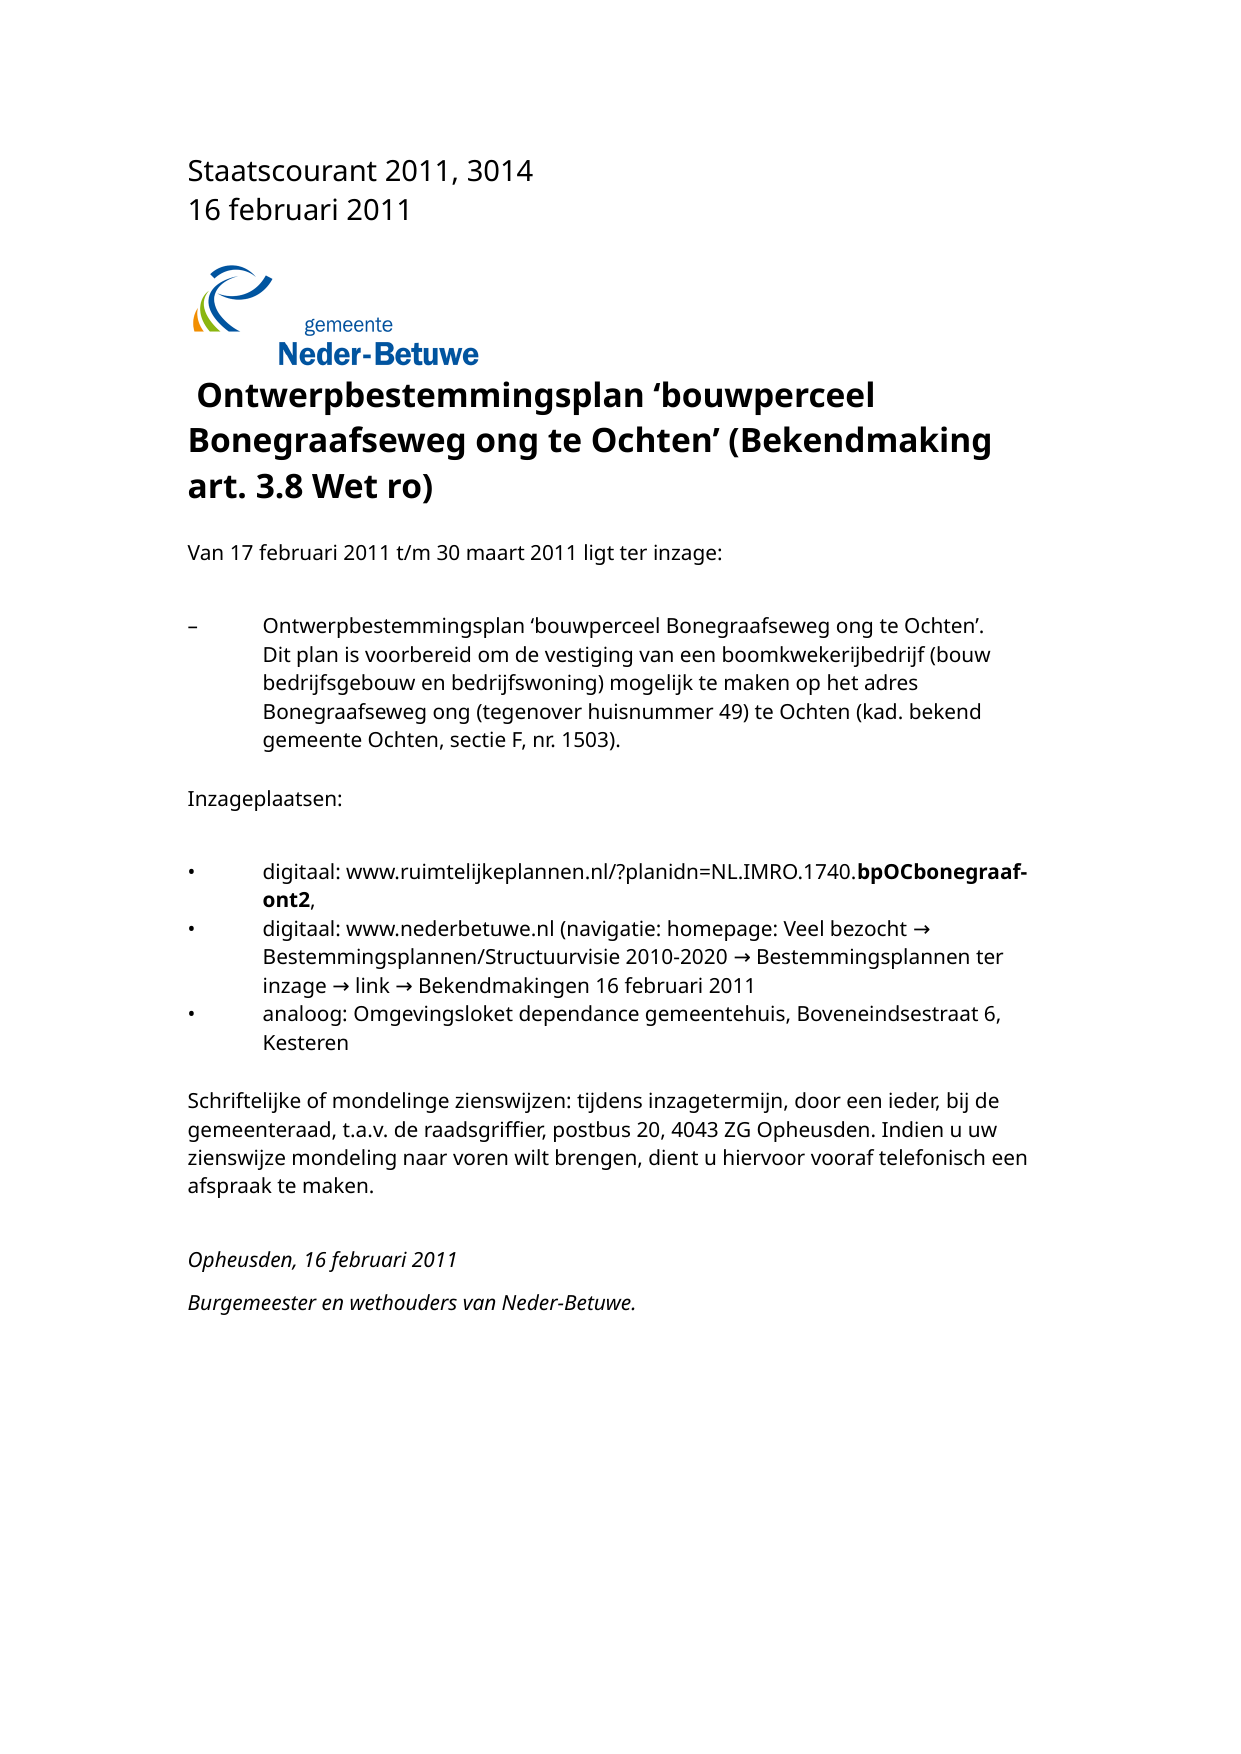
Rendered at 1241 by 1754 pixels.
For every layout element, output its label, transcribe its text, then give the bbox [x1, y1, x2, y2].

list analoog: Omgevingsloket dependance gemeentehuis, Boveneindsestraat 6, Kesteren [187, 999, 1053, 1056]
text Burgemeester en wethouders van Neder-Betuwe. [187, 1288, 1053, 1317]
list digitaal: www.nederbetuwe.nl (navigatie: homepage: Veel bezocht → Bestemmingsplannen/Structuurvisie 2010-2020 → Bestemmingsplannen ter inzage → link → Bekendmakingen 16 februari 2011 [187, 914, 1053, 999]
text Staatscourant 2011, 3014 [187, 150, 1053, 190]
text 16 februari 2011 [187, 190, 1053, 229]
text Opheusden, 16 februari 2011 [187, 1245, 1053, 1273]
list digitaal: www.ruimtelijkeplannen.nl/?planidn=NL.IMRO.1740.bpOCbonegraaf-ont2, [187, 857, 1053, 914]
list Dit plan is voorbereid om de vestiging van een boomkwekerijbedrijf (bouw bedrijfsgebouw en bedrijfswoning) mogelijk te maken op het adres Bonegraafseweg ong (tegenover huisnummer 49) te Ochten (kad. bekend gemeente Ochten, sectie F, nr. 1503). [187, 640, 1053, 754]
subtitle Ontwerpbestemmingsplan ‘bouwperceel Bonegraafseweg ong te Ochten’ (Bekendmaking art. 3.8 Wet ro) [187, 271, 1053, 508]
picture [187, 258, 484, 372]
text Inzageplaatsen: [187, 784, 1053, 812]
text Van 17 februari 2011 t/m 30 maart 2011 ligt ter inzage: [187, 538, 1053, 567]
list Ontwerpbestemmingsplan ‘bouwperceel Bonegraafseweg ong te Ochten’. [187, 612, 1053, 640]
text Schriftelijke of mondelinge zienswijzen: tijdens inzagetermijn, door een ieder, bij de gemeenteraad, t.a.v. de raadsgriffier, postbus 20, 4043 ZG Opheusden. Indien u uw zienswijze mondeling naar voren wilt brengen, dient u hiervoor vooraf telefonisch een afspraak te maken. [187, 1086, 1053, 1200]
